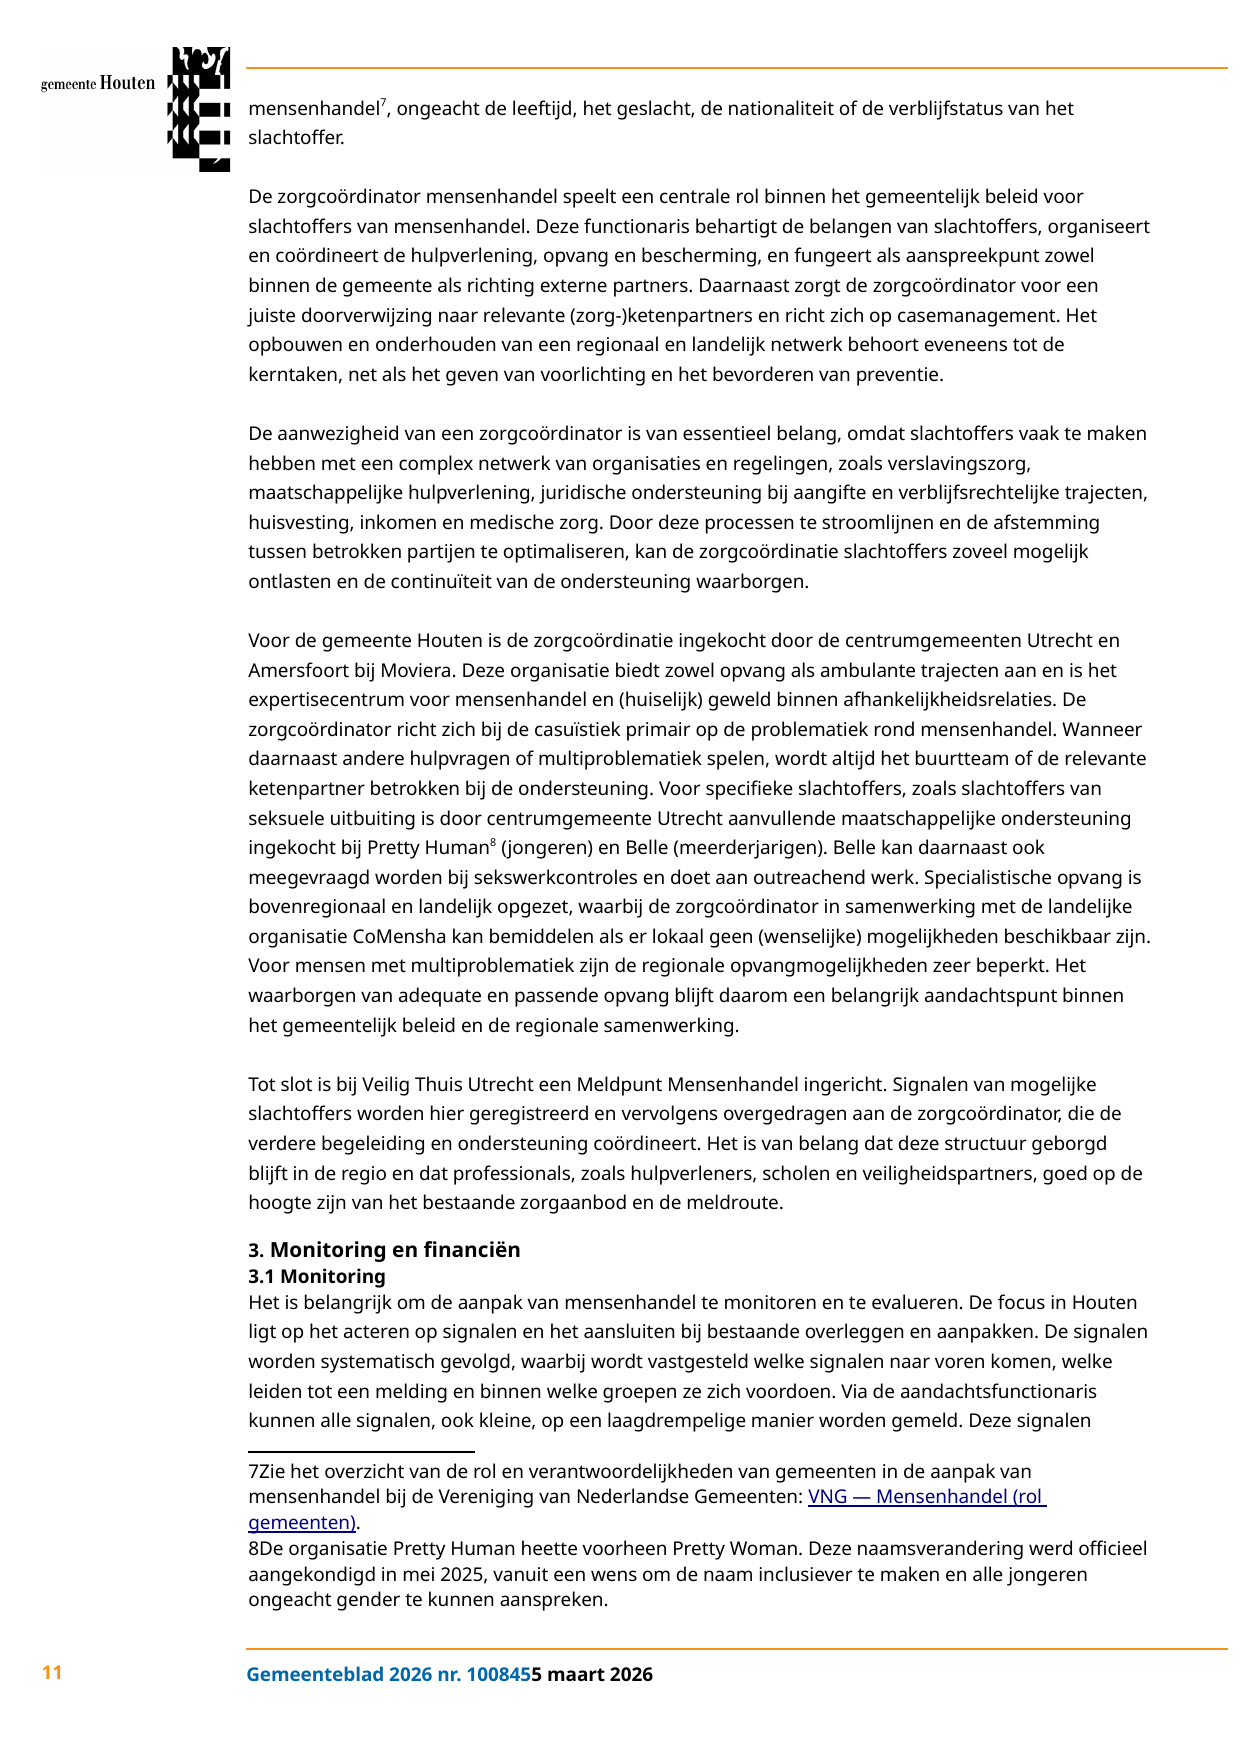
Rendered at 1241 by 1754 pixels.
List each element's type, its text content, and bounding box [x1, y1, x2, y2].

text De organisatie Pretty Human heette voorheen Pretty Woman. Deze naamsverandering werd officieel aangekondigd in mei 2025, vanuit een wens om de naam inclusiever te maken en alle jongeren ongeacht gender te kunnen aanspreken. [248, 1535, 1152, 1612]
text De aanwezigheid van een zorgcoördinator is van essentieel belang, omdat slachtoffers vaak te maken hebben met een complex netwerk van organisaties en regelingen, zoals verslavingszorg, maatschappelijke hulpverlening, juridische ondersteuning bij aangifte en verblijfsrechtelijke trajecten, huisvesting, inkomen en medische zorg. Door deze processen te stroomlijnen en de afstemming tussen betrokken partijen te optimaliseren, kan de zorgcoördinatie slachtoffers zoveel mogelijk ontlasten en de continuïteit van de ondersteuning waarborgen. [248, 420, 1152, 594]
text Het is belangrijk om de aanpak van mensenhandel te monitoren en te evalueren. De focus in Houten ligt op het acteren op signalen en het aansluiten bij bestaande overleggen en aanpakken. De signalen worden systematisch gevolgd, waarbij wordt vastgesteld welke signalen naar voren komen, welke leiden tot een melding en binnen welke groepen ze zich voordoen. Via de aandachtsfunctionaris kunnen alle signalen, ook kleine, op een laagdrempelige manier worden gemeld. Deze signalen [248, 1289, 1152, 1433]
picture [41, 47, 231, 172]
text mensenhandel, ongeacht de leeftijd, het geslacht, de nationaliteit of de verblijfstatus van het slachtoffer. [248, 95, 1152, 150]
text 3. Monitoring en financiën [248, 1235, 1152, 1263]
text Tot slot is bij Veilig Thuis Utrecht een Meldpunt Mensenhandel ingericht. Signalen van mogelijke slachtoffers worden hier geregistreerd en vervolgens overgedragen aan de zorgcoördinator, die de verdere begeleiding en ondersteuning coördineert. Het is van belang dat deze structuur geborgd blijft in de regio en dat professionals, zoals hulpverleners, scholen en veiligheidspartners, goed op de hoogte zijn van het bestaande zorgaanbod en de meldroute. [248, 1071, 1152, 1215]
text Zie het overzicht van de rol en verantwoordelijkheden van gemeenten in de aanpak van mensenhandel bij de Vereniging van Nederlandse Gemeenten: VNG — Mensenhandel (rol gemeenten). [248, 1458, 1152, 1535]
text Voor de gemeente Houten is de zorgcoördinatie ingekocht door de centrumgemeenten Utrecht en Amersfoort bij Moviera. Deze organisatie biedt zowel opvang als ambulante trajecten aan en is het expertisecentrum voor mensenhandel en (huiselijk) geweld binnen afhankelijkheidsrelaties. De zorgcoördinator richt zich bij de casuïstiek primair op de problematiek rond mensenhandel. Wanneer daarnaast andere hulpvragen of multiproblematiek spelen, wordt altijd het buurtteam of de relevante ketenpartner betrokken bij de ondersteuning. Voor specifieke slachtoffers, zoals slachtoffers van seksuele uitbuiting is door centrumgemeente Utrecht aanvullende maatschappelijke ondersteuning ingekocht bij Pretty Human (jongeren) en Belle (meerderjarigen). Belle kan daarnaast ook meegevraagd worden bij sekswerkcontroles en doet aan outreachend werk. Specialistische opvang is bovenregionaal en landelijk opgezet, waarbij de zorgcoördinator in samenwerking met de landelijke organisatie CoMensha kan bemiddelen als er lokaal geen (wenselijke) mogelijkheden beschikbaar zijn. Voor mensen met multiproblematiek zijn de regionale opvangmogelijkheden zeer beperkt. Het waarborgen van adequate en passende opvang blijft daarom een belangrijk aandachtspunt binnen het gemeentelijk beleid en de regionale samenwerking. [248, 627, 1152, 1038]
text De zorgcoördinator mensenhandel speelt een centrale rol binnen het gemeentelijk beleid voor slachtoffers van mensenhandel. Deze functionaris behartigt de belangen van slachtoffers, organiseert en coördineert de hulpverlening, opvang en bescherming, en fungeert als aanspreekpunt zowel binnen de gemeente als richting externe partners. Daarnaast zorgt de zorgcoördinator voor een juiste doorverwijzing naar relevante (zorg‑)ketenpartners en richt zich op casemanagement. Het opbouwen en onderhouden van een regionaal en landelijk netwerk behoort eveneens tot de kerntaken, net als het geven van voorlichting en het bevorderen van preventie. [248, 183, 1152, 387]
text 3.1 Monitoring [248, 1263, 1152, 1289]
